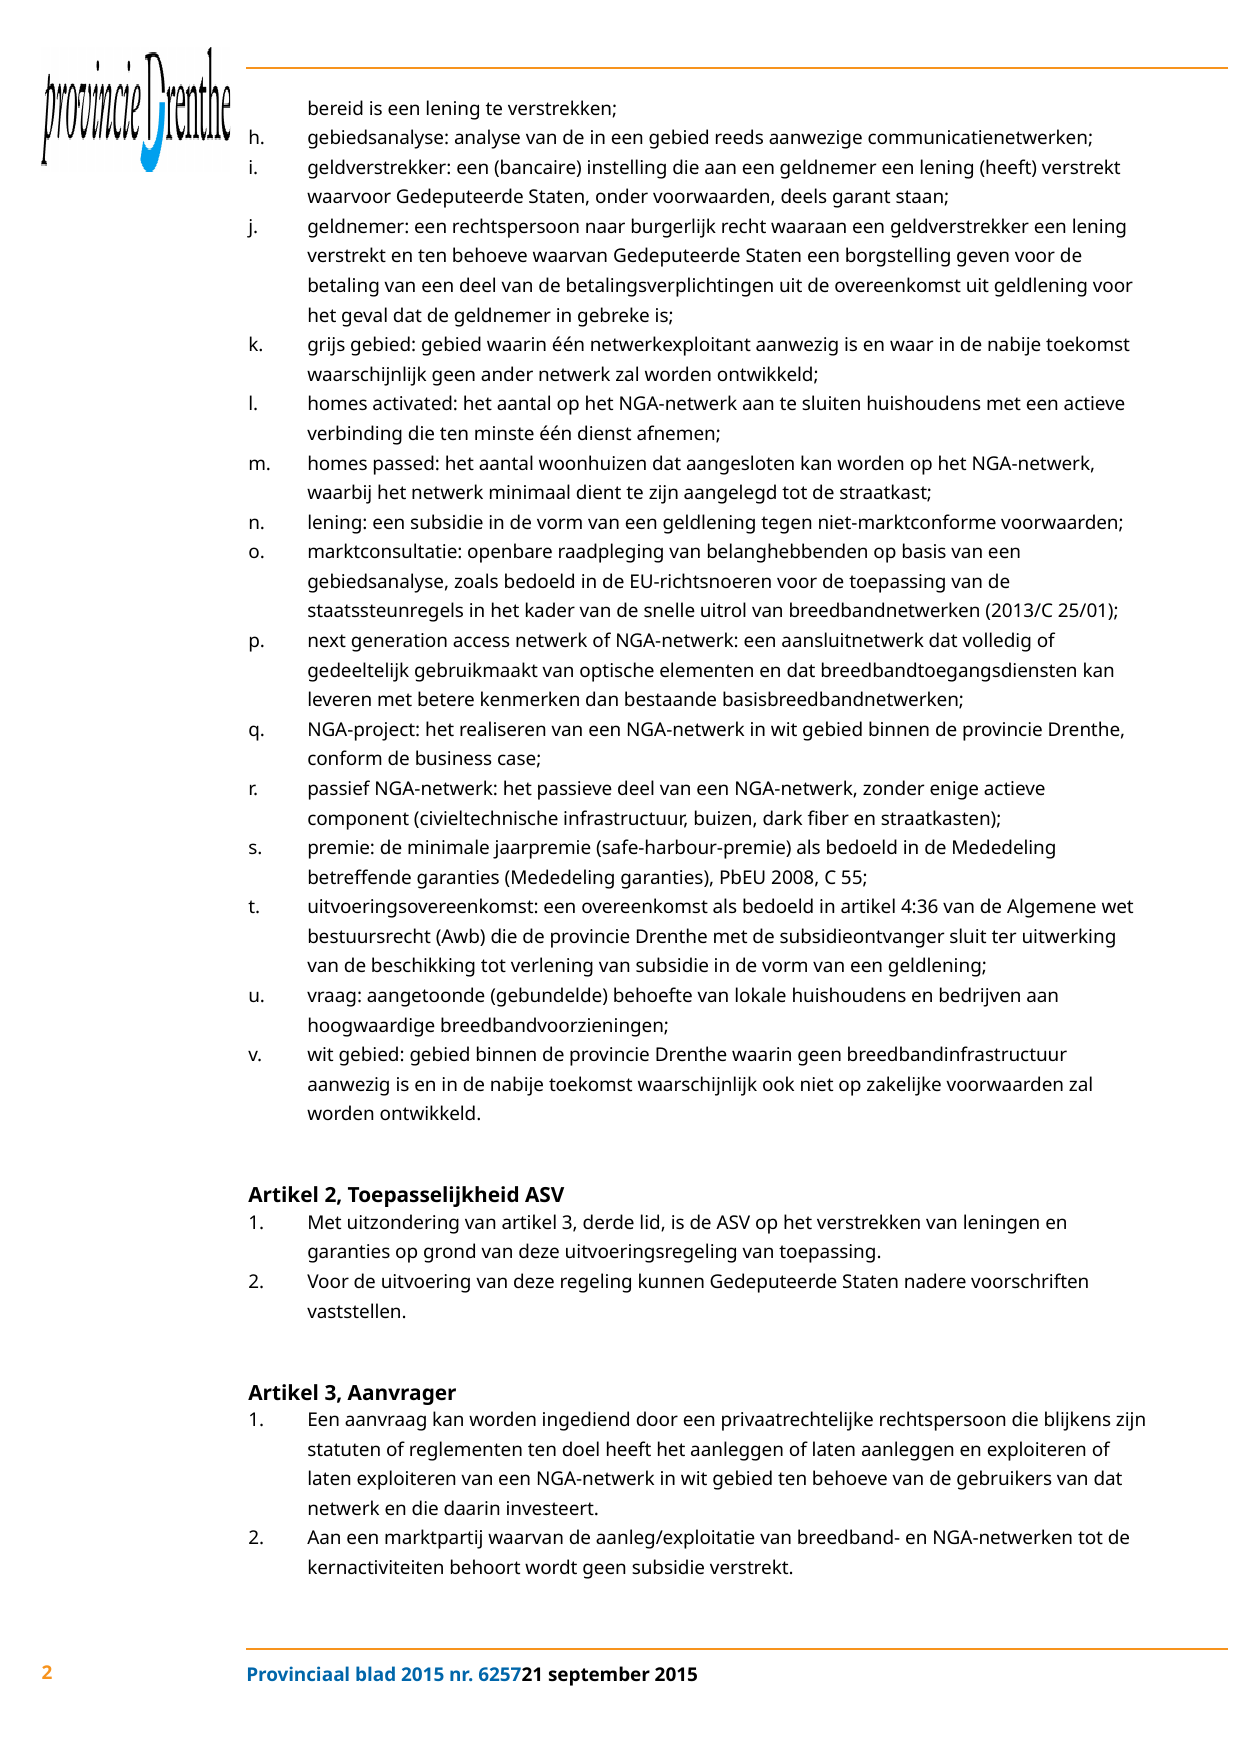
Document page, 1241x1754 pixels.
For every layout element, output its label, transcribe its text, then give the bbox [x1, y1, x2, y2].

list passief NGA-netwerk: het passieve deel van een NGA-netwerk, zonder enige actieve component (civieltechnische infrastructuur, buizen, dark fiber en straatkasten); [248, 775, 1152, 831]
picture [41, 47, 231, 172]
list homes activated: het aantal op het NGA-netwerk aan te sluiten huishoudens met een actieve verbinding die ten minste één dienst afnemen; [248, 391, 1152, 446]
list uitvoeringsovereenkomst: een overeenkomst als bedoeld in artikel 4:36 van de Algemene wet bestuursrecht (Awb) die de provincie Drenthe met de subsidieontvanger sluit ter uitwerking van de beschikking tot verlening van subsidie in de vorm van een geldlening; [248, 893, 1152, 978]
list geldnemer: een rechtspersoon naar burgerlijk recht waaraan een geldverstrekker een lening verstrekt en ten behoeve waarvan Gedeputeerde Staten een borgstelling geven voor de betaling van een deel van de betalingsverplichtingen uit de overeenkomst uit geldlening voor het geval dat de geldnemer in gebreke is; [248, 213, 1152, 328]
list geldverstrekker: een (bancaire) instelling die aan een geldnemer een lening (heeft) verstrekt waarvoor Gedeputeerde Staten, onder voorwaarden, deels garant staan; [248, 154, 1152, 209]
text Artikel 3, Aanvrager [248, 1378, 1152, 1406]
list NGA-project: het realiseren van een NGA-netwerk in wit gebied binnen de provincie Drenthe, conform de business case; [248, 716, 1152, 771]
list grijs gebied: gebied waarin één netwerkexploitant aanwezig is en waar in de nabije toekomst waarschijnlijk geen ander netwerk zal worden ontwikkeld; [248, 331, 1152, 387]
list marktconsultatie: openbare raadpleging van belanghebbenden op basis van een gebiedsanalyse, zoals bedoeld in de EU-richtsnoeren voor de toepassing van de staatssteunregels in het kader van de snelle uitrol van breedbandnetwerken (2013/C 25/01); [248, 538, 1152, 623]
list bereid is een lening te verstrekken; [248, 95, 1152, 121]
list Voor de uitvoering van deze regeling kunnen Gedeputeerde Staten nadere voorschriften vaststellen. [248, 1268, 1152, 1323]
list gebiedsanalyse: analyse van de in een gebied reeds aanwezige communicatienetwerken; [248, 124, 1152, 150]
list vraag: aangetoonde (gebundelde) behoefte van lokale huishoudens en bedrijven aan hoogwaardige breedbandvoorzieningen; [248, 982, 1152, 1038]
text Artikel 2, Toepasselijkheid ASV [248, 1181, 1152, 1209]
list homes passed: het aantal woonhuizen dat aangesloten kan worden op het NGA-netwerk, waarbij het netwerk minimaal dient te zijn aangelegd tot de straatkast; [248, 450, 1152, 505]
list premie: de minimale jaarpremie (safe-harbour-premie) als bedoeld in de Mededeling betreffende garanties (Mededeling garanties), PbEU 2008, C 55; [248, 834, 1152, 890]
list next generation access netwerk of NGA-netwerk: een aansluitnetwerk dat volledig of gedeeltelijk gebruikmaakt van optische elementen en dat breedbandtoegangsdiensten kan leveren met betere kenmerken dan bestaande basisbreedbandnetwerken; [248, 627, 1152, 712]
list lening: een subsidie in de vorm van een geldlening tegen niet-marktconforme voorwaarden; [248, 509, 1152, 535]
list Een aanvraag kan worden ingediend door een privaatrechtelijke rechtspersoon die blijkens zijn statuten of reglementen ten doel heeft het aanleggen of laten aanleggen en exploiteren of laten exploiteren van een NGA-netwerk in wit gebied ten behoeve van de gebruikers van dat netwerk en die daarin investeert. [248, 1406, 1152, 1521]
list Met uitzondering van artikel 3, derde lid, is de ASV op het verstrekken van leningen en garanties op grond van deze uitvoeringsregeling van toepassing. [248, 1209, 1152, 1264]
list wit gebied: gebied binnen de provincie Drenthe waarin geen breedbandinfrastructuur aanwezig is en in de nabije toekomst waarschijnlijk ook niet op zakelijke voorwaarden zal worden ontwikkeld. [248, 1041, 1152, 1126]
list Aan een marktpartij waarvan de aanleg/exploitatie van breedband- en NGA-netwerken tot de kernactiviteiten behoort wordt geen subsidie verstrekt. [248, 1524, 1152, 1580]
